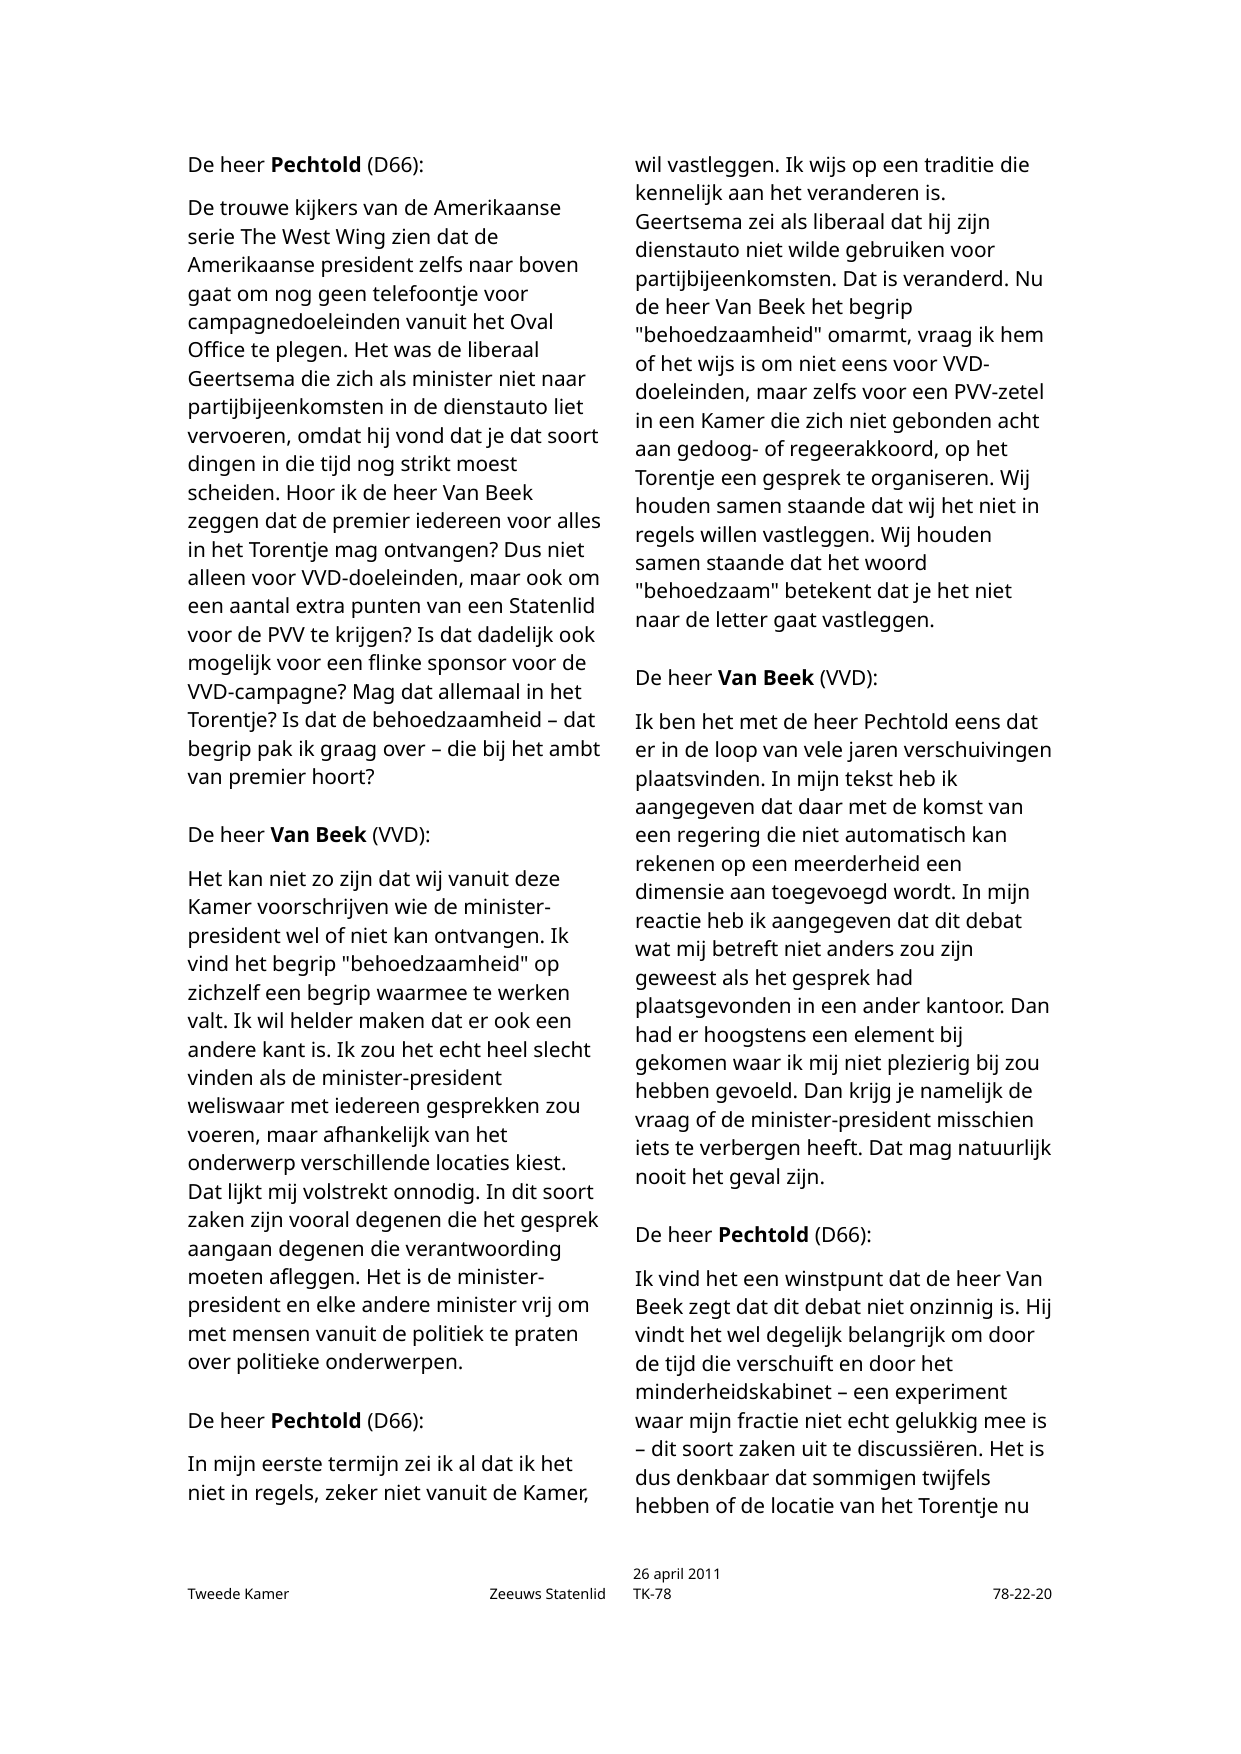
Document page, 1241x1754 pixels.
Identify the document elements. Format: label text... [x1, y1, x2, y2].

text Ik vind het een winstpunt dat de heer Van Beek zegt dat dit debat niet onzinnig is. Hij vindt het wel degelijk belangrijk om door de tijd die verschuift en door het minderheidskabinet – een experiment waar mijn fractie niet echt gelukkig mee is – dit soort zaken uit te discussiëren. Het is dus denkbaar dat sommigen twijfels hebben of de locatie van het Torentje nu [635, 1264, 1053, 1520]
text De heer Pechtold (D66): [187, 1406, 605, 1434]
text De heer Pechtold (D66): [187, 150, 605, 178]
text In mijn eerste termijn zei ik al dat ik het niet in regels, zeker niet vanuit de Kamer, [187, 1449, 605, 1506]
text De trouwe kijkers van de Amerikaanse serie The West Wing zien dat de Amerikaanse president zelfs naar boven gaat om nog geen telefoontje voor campagnedoeleinden vanuit het Oval Office te plegen. Het was de liberaal Geertsema die zich als minister niet naar partijbijeenkomsten in de dienstauto liet vervoeren, omdat hij vond dat je dat soort dingen in die tijd nog strikt moest scheiden. Hoor ik de heer Van Beek zeggen dat de premier iedereen voor alles in het Torentje mag ontvangen? Dus niet alleen voor VVD-doeleinden, maar ook om een aantal extra punten van een Statenlid voor de PVV te krijgen? Is dat dadelijk ook mogelijk voor een flinke sponsor voor de VVD-campagne? Mag dat allemaal in het Torentje? Is dat de behoedzaamheid – dat begrip pak ik graag over – die bij het ambt van premier hoort? [187, 193, 605, 791]
text De heer Van Beek (VVD): [187, 821, 605, 849]
text Ik ben het met de heer Pechtold eens dat er in de loop van vele jaren verschuivingen plaatsvinden. In mijn tekst heb ik aangegeven dat daar met de komst van een regering die niet automatisch kan rekenen op een meerderheid een dimensie aan toegevoegd wordt. In mijn reactie heb ik aangegeven dat dit debat wat mij betreft niet anders zou zijn geweest als het gesprek had plaatsgevonden in een ander kantoor. Dan had er hoogstens een element bij gekomen waar ik mij niet plezierig bij zou hebben gevoeld. Dan krijg je namelijk de vraag of de minister-president misschien iets te verbergen heeft. Dat mag natuurlijk nooit het geval zijn. [635, 707, 1053, 1190]
text De heer Pechtold (D66): [635, 1220, 1053, 1249]
text De heer Van Beek (VVD): [635, 663, 1053, 692]
text Het kan niet zo zijn dat wij vanuit deze Kamer voorschrijven wie de minister-president wel of niet kan ontvangen. Ik vind het begrip "behoedzaamheid" op zichzelf een begrip waarmee te werken valt. Ik wil helder maken dat er ook een andere kant is. Ik zou het echt heel slecht vinden als de minister-president weliswaar met iedereen gesprekken zou voeren, maar afhankelijk van het onderwerp verschillende locaties kiest. Dat lijkt mij volstrekt onnodig. In dit soort zaken zijn vooral degenen die het gesprek aangaan degenen die verantwoording moeten afleggen. Het is de minister-president en elke andere minister vrij om met mensen vanuit de politiek te praten over politieke onderwerpen. [187, 864, 605, 1376]
text wil vastleggen. Ik wijs op een traditie die kennelijk aan het veranderen is. Geertsema zei als liberaal dat hij zijn dienstauto niet wilde gebruiken voor partijbijeenkomsten. Dat is veranderd. Nu de heer Van Beek het begrip "behoedzaamheid" omarmt, vraag ik hem of het wijs is om niet eens voor VVD-doeleinden, maar zelfs voor een PVV-zetel in een Kamer die zich niet gebonden acht aan gedoog- of regeerakkoord, op het Torentje een gesprek te organiseren. Wij houden samen staande dat wij het niet in regels willen vastleggen. Wij houden samen staande dat het woord "behoedzaam" betekent dat je het niet naar de letter gaat vastleggen. [635, 150, 1053, 633]
